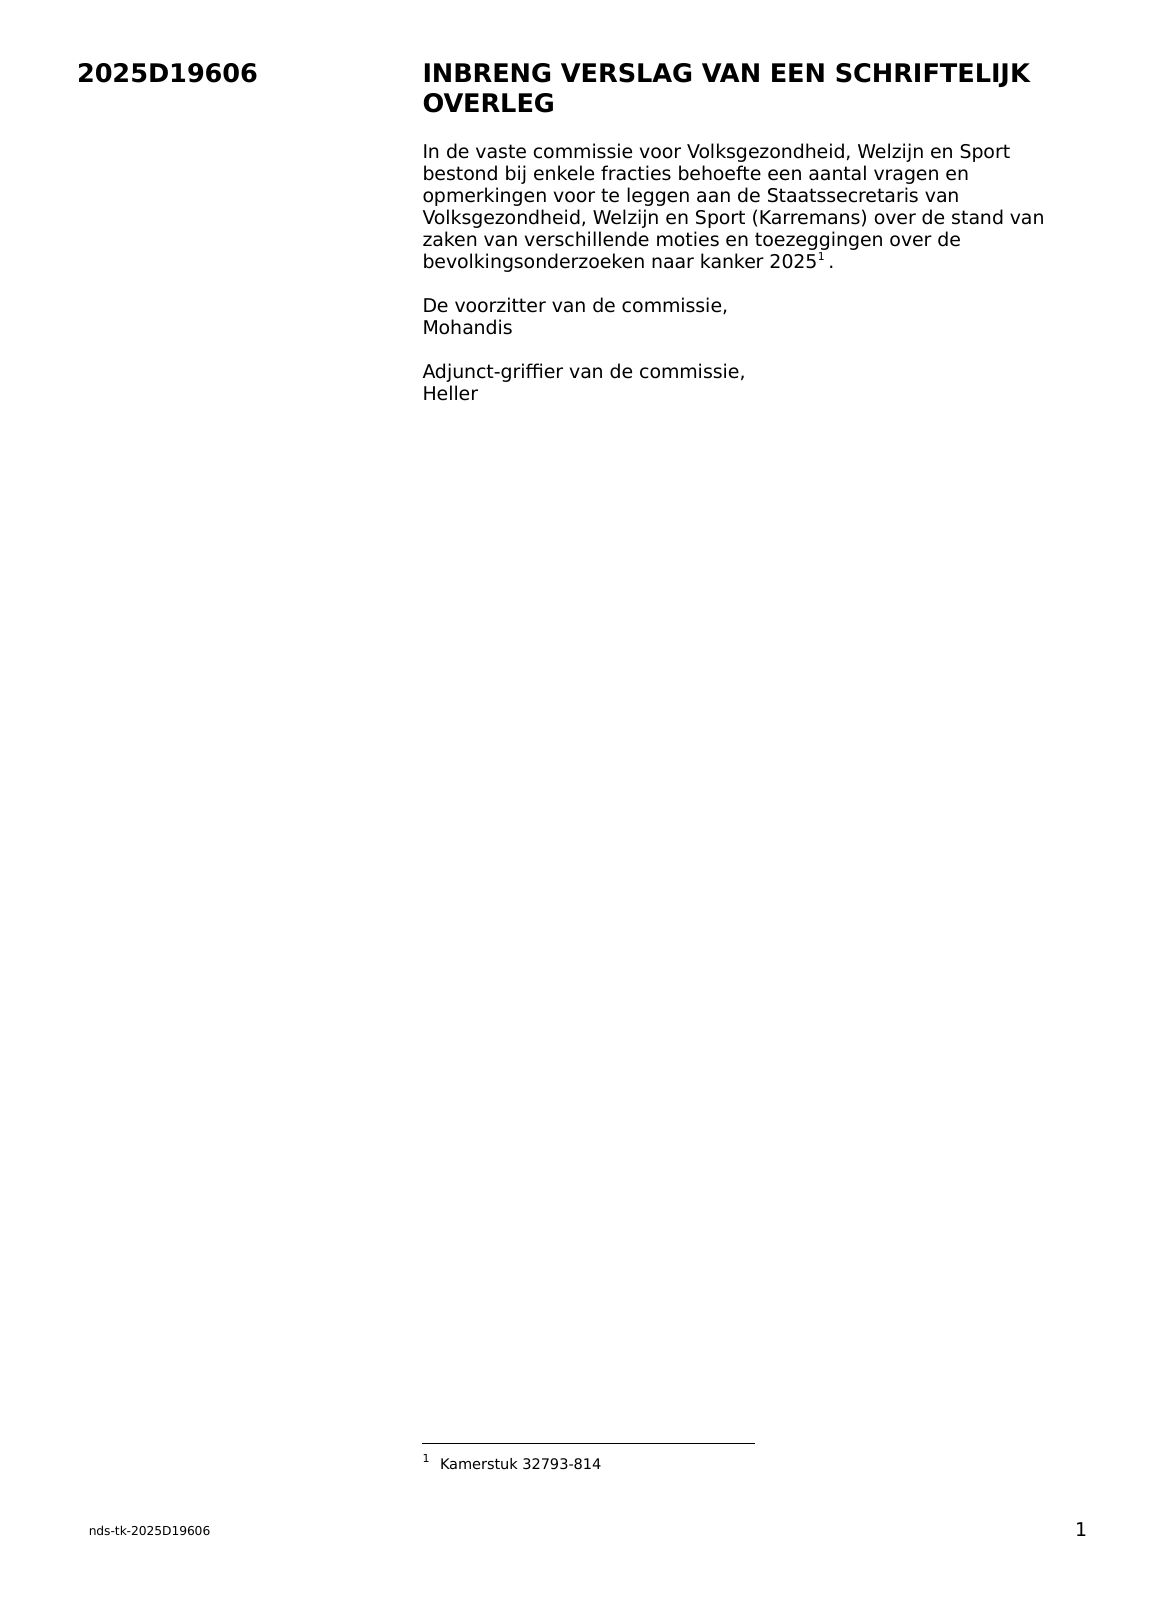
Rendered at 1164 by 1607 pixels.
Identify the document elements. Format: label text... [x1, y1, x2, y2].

text In de vaste commissie voor Volksgezondheid, Welzijn en Sport bestond bij enkele fracties behoefte een aantal vragen en opmerkingen voor te leggen aan de Staatssecretaris van Volksgezondheid, Welzijn en Sport (Karremans) over de stand van zaken van verschillende moties en toezeggingen over de bevolkingsonderzoeken naar kanker 2025. [422, 141, 1087, 272]
text Mohandis [422, 317, 1087, 339]
text Heller [422, 383, 1087, 405]
text 2025D19606 INBRENG VERSLAG VAN EEN SCHRIFTELIJK OVERLEG [77, 59, 1087, 118]
text nds-tk-2025D19606 [88, 1524, 323, 1538]
text De voorzitter van de commissie, [422, 295, 1087, 317]
text Kamerstuk 32793-814 [422, 1452, 1087, 1474]
text Adjunct-griffier van de commissie, [422, 361, 1087, 383]
